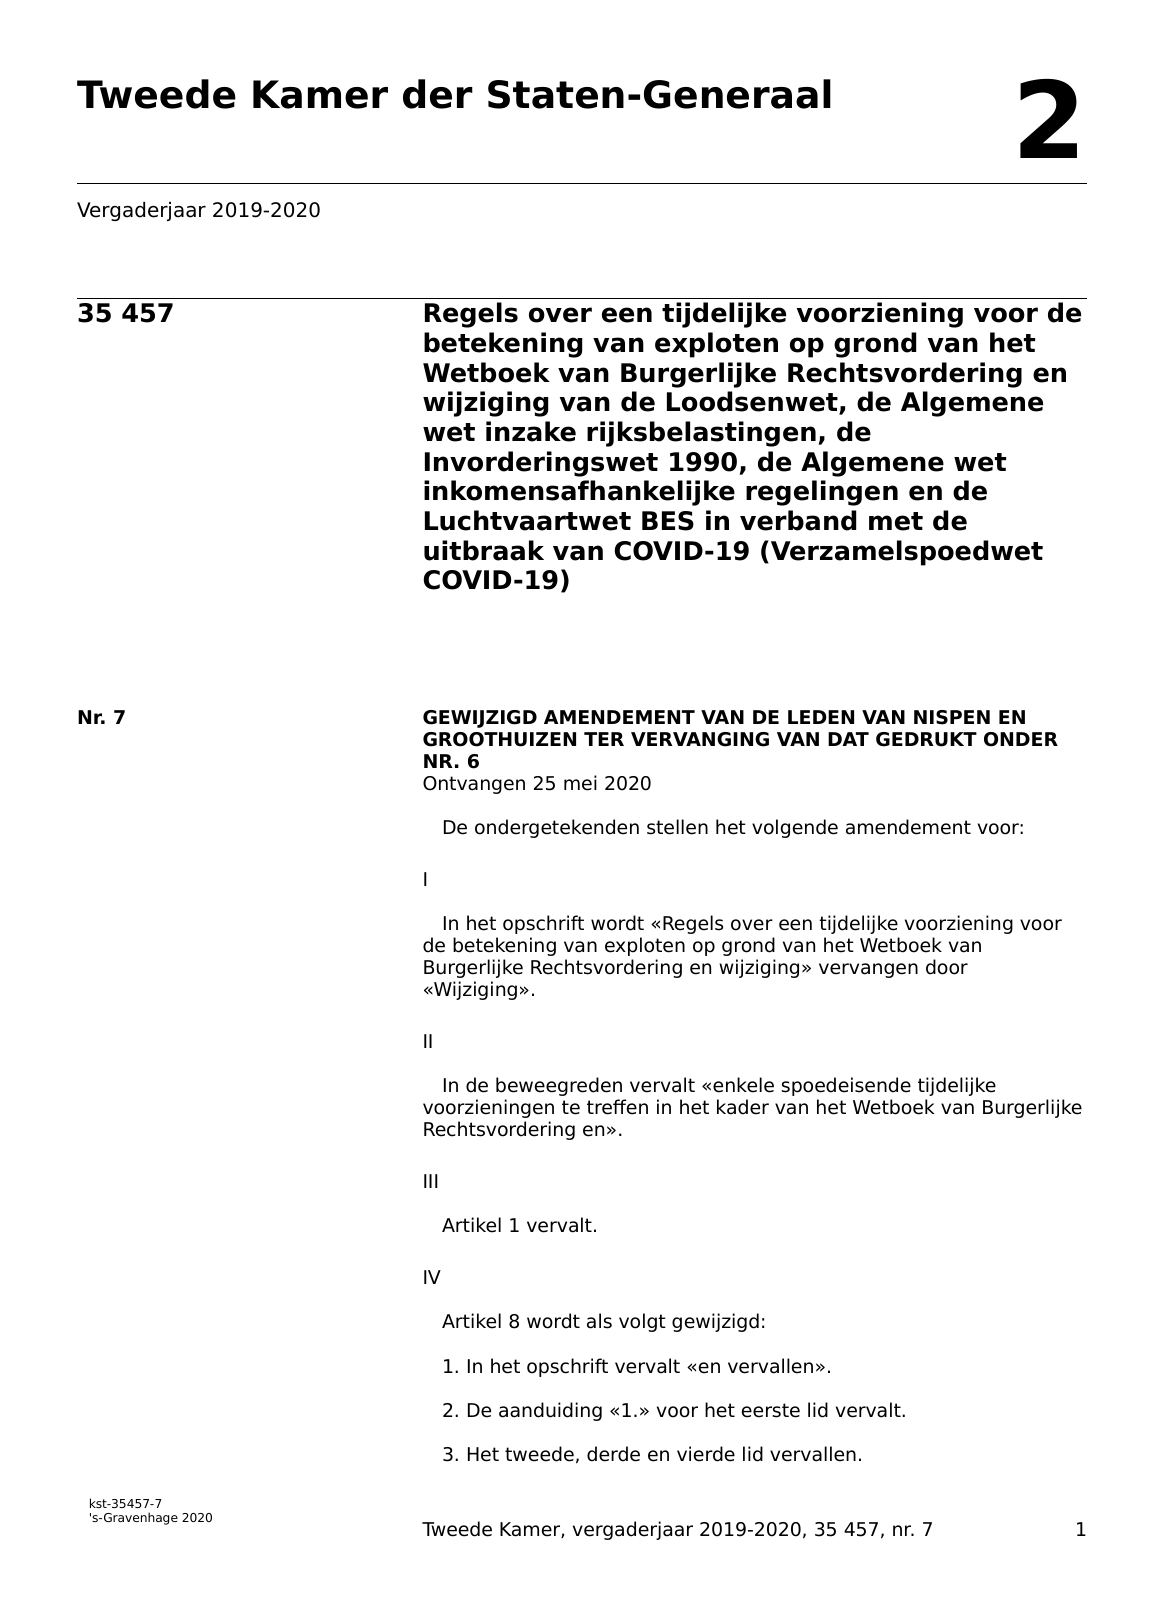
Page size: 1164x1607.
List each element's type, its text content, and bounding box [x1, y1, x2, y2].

subtitle IV [422, 1267, 1087, 1289]
table_header 2 [886, 59, 1087, 183]
text Ontvangen 25 mei 2020 [422, 773, 1087, 795]
subtitle 35 457 Regels over een tijdelijke voorziening voor de betekening van exploten op grond van het Wetboek van Burgerlijke Rechtsvordering en wijziging van de Loodsenwet, de Algemene wet inzake rijksbelastingen, de Invorderingswet 1990, de Algemene wet inkomensafhankelijke regelingen en de Luchtvaartwet BES in verband met de uitbraak van COVID-19 (Verzamelspoedwet COVID-19) [77, 299, 1087, 596]
table_cell Vergaderjaar 2019-2020 [77, 184, 1087, 298]
subtitle II [422, 1031, 1087, 1053]
text 's-Gravenhage 2020 [88, 1511, 323, 1525]
subtitle III [422, 1171, 1087, 1193]
text De ondergetekenden stellen het volgende amendement voor: [422, 817, 1087, 839]
subtitle I [422, 869, 1087, 891]
subtitle Nr. 7 GEWIJZIGD AMENDEMENT VAN DE LEDEN VAN NISPEN EN GROOTHUIZEN TER VERVANGING VAN DAT GEDRUKT ONDER NR. 6 [77, 707, 1087, 773]
text 2. De aanduiding «1.» voor het eerste lid vervalt. [422, 1400, 1087, 1422]
text Artikel 1 vervalt. [422, 1215, 1087, 1237]
text In het opschrift wordt «Regels over een tijdelijke voorziening voor de betekening van exploten op grond van het Wetboek van Burgerlijke Rechtsvordering en wijziging» vervangen door «Wijziging». [422, 913, 1087, 1001]
text 3. Het tweede, derde en vierde lid vervallen. [422, 1444, 1087, 1466]
text 1. In het opschrift vervalt «en vervallen». [422, 1356, 1087, 1378]
text In de beweegreden vervalt «enkele spoedeisende tijdelijke voorzieningen te treffen in het kader van het Wetboek van Burgerlijke Rechtsvordering en». [422, 1075, 1087, 1141]
text Artikel 8 wordt als volgt gewijzigd: [422, 1311, 1087, 1333]
table_header Tweede Kamer der Staten-Generaal [77, 59, 886, 183]
text kst-35457-7 [88, 1497, 323, 1511]
